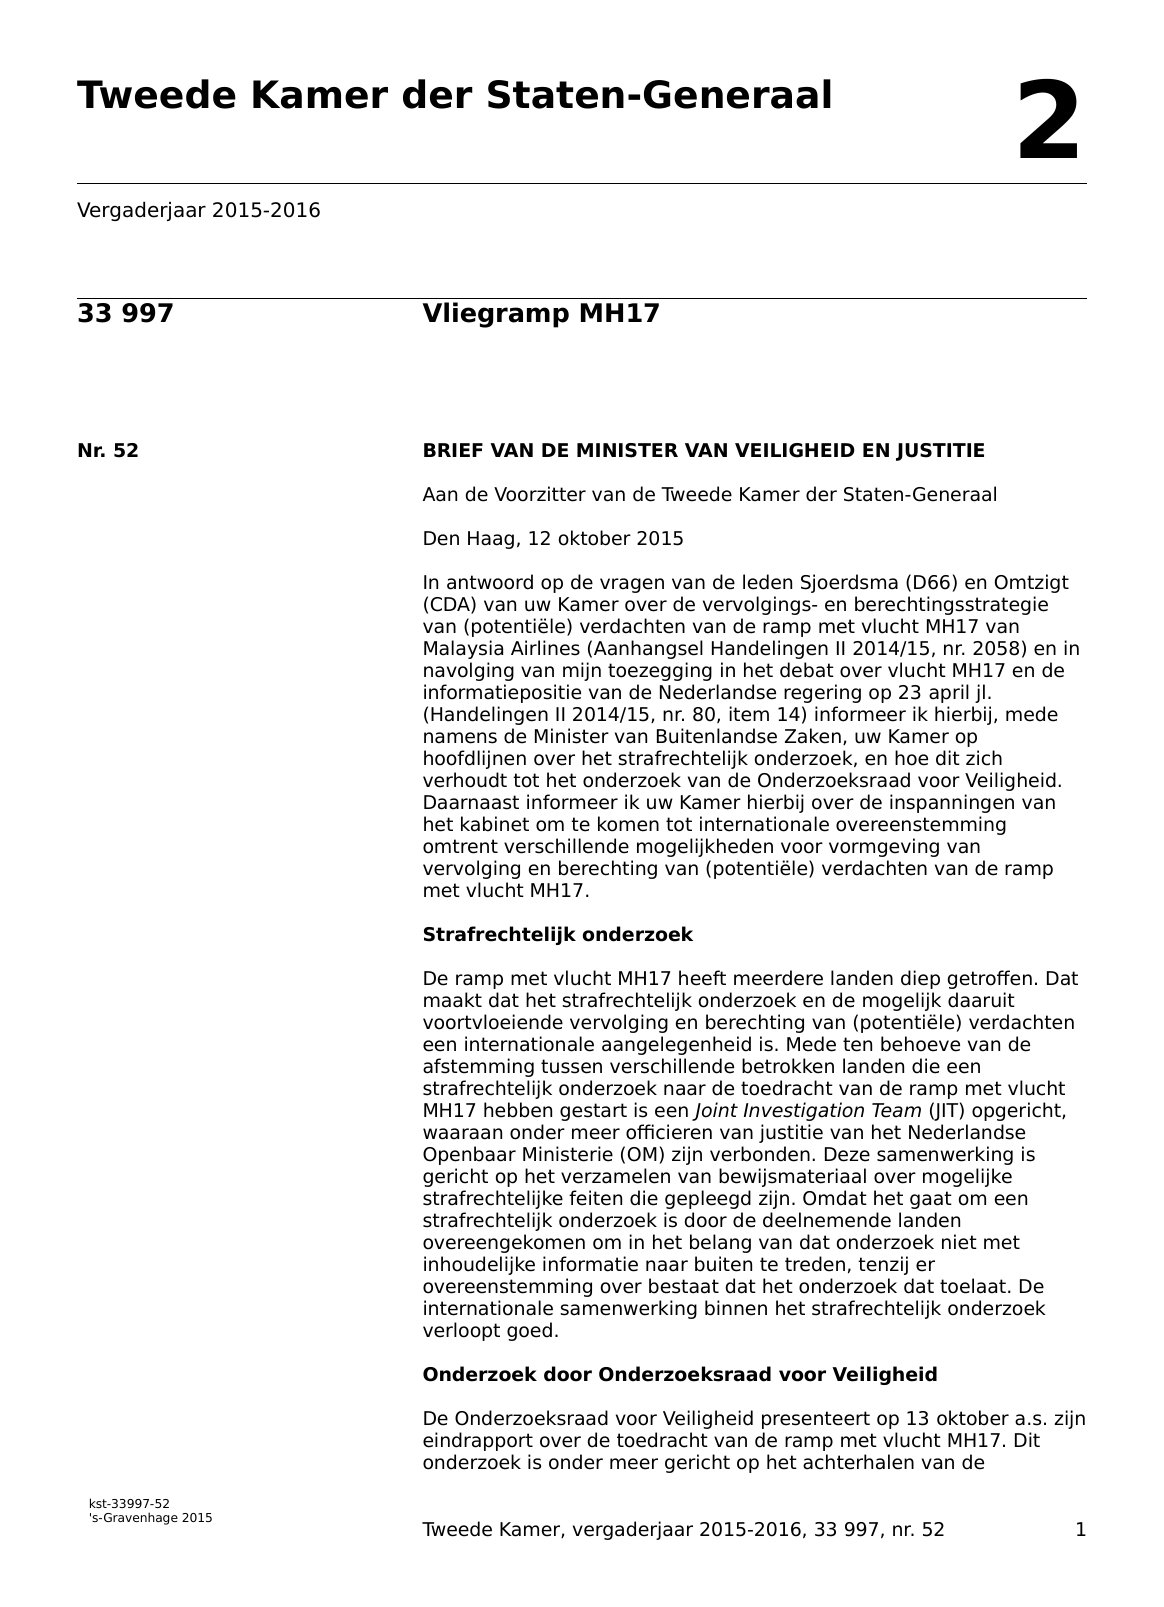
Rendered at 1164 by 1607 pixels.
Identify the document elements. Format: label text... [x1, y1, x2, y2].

text kst-33997-52 [88, 1497, 323, 1511]
table_header 2 [886, 59, 1087, 183]
text De Onderzoeksraad voor Veiligheid presenteert op 13 oktober a.s. zijn eindrapport over de toedracht van de ramp met vlucht MH17. Dit onderzoek is onder meer gericht op het achterhalen van de [422, 1408, 1087, 1474]
text In antwoord op de vragen van de leden Sjoerdsma (D66) en Omtzigt (CDA) van uw Kamer over de vervolgings- en berechtingsstrategie van (potentiële) verdachten van de ramp met vlucht MH17 van Malaysia Airlines (Aanhangsel Handelingen II 2014/15, nr. 2058) en in navolging van mijn toezegging in het debat over vlucht MH17 en de informatiepositie van de Nederlandse regering op 23 april jl. (Handelingen II 2014/15, nr. 80, item 14) informeer ik hierbij, mede namens de Minister van Buitenlandse Zaken, uw Kamer op hoofdlijnen over het strafrechtelijk onderzoek, en hoe dit zich verhoudt tot het onderzoek van de Onderzoeksraad voor Veiligheid. Daarnaast informeer ik uw Kamer hierbij over de inspanningen van het kabinet om te komen tot internationale overeenstemming omtrent verschillende mogelijkheden voor vormgeving van vervolging en berechting van (potentiële) verdachten van de ramp met vlucht MH17. [422, 572, 1087, 902]
subtitle Onderzoek door Onderzoeksraad voor Veiligheid [422, 1364, 1087, 1386]
subtitle 33 997 Vliegramp MH17 [77, 299, 1087, 329]
text Aan de Voorzitter van de Tweede Kamer der Staten-Generaal [422, 484, 1087, 506]
subtitle Strafrechtelijk onderzoek [422, 924, 1087, 946]
table_cell Vergaderjaar 2015-2016 [77, 184, 1087, 298]
subtitle Nr. 52 BRIEF VAN DE MINISTER VAN VEILIGHEID EN JUSTITIE [77, 440, 1087, 462]
text 's-Gravenhage 2015 [88, 1511, 323, 1525]
text De ramp met vlucht MH17 heeft meerdere landen diep getroffen. Dat maakt dat het strafrechtelijk onderzoek en de mogelijk daaruit voortvloeiende vervolging en berechting van (potentiële) verdachten een internationale aangelegenheid is. Mede ten behoeve van de afstemming tussen verschillende betrokken landen die een strafrechtelijk onderzoek naar de toedracht van de ramp met vlucht MH17 hebben gestart is een Joint Investigation Team (JIT) opgericht, waaraan onder meer officieren van justitie van het Nederlandse Openbaar Ministerie (OM) zijn verbonden. Deze samenwerking is gericht op het verzamelen van bewijsmateriaal over mogelijke strafrechtelijke feiten die gepleegd zijn. Omdat het gaat om een strafrechtelijk onderzoek is door de deelnemende landen overeengekomen om in het belang van dat onderzoek niet met inhoudelijke informatie naar buiten te treden, tenzij er overeenstemming over bestaat dat het onderzoek dat toelaat. De internationale samenwerking binnen het strafrechtelijk onderzoek verloopt goed. [422, 968, 1087, 1342]
text Den Haag, 12 oktober 2015 [422, 528, 1087, 550]
table_header Tweede Kamer der Staten-Generaal [77, 59, 886, 183]
